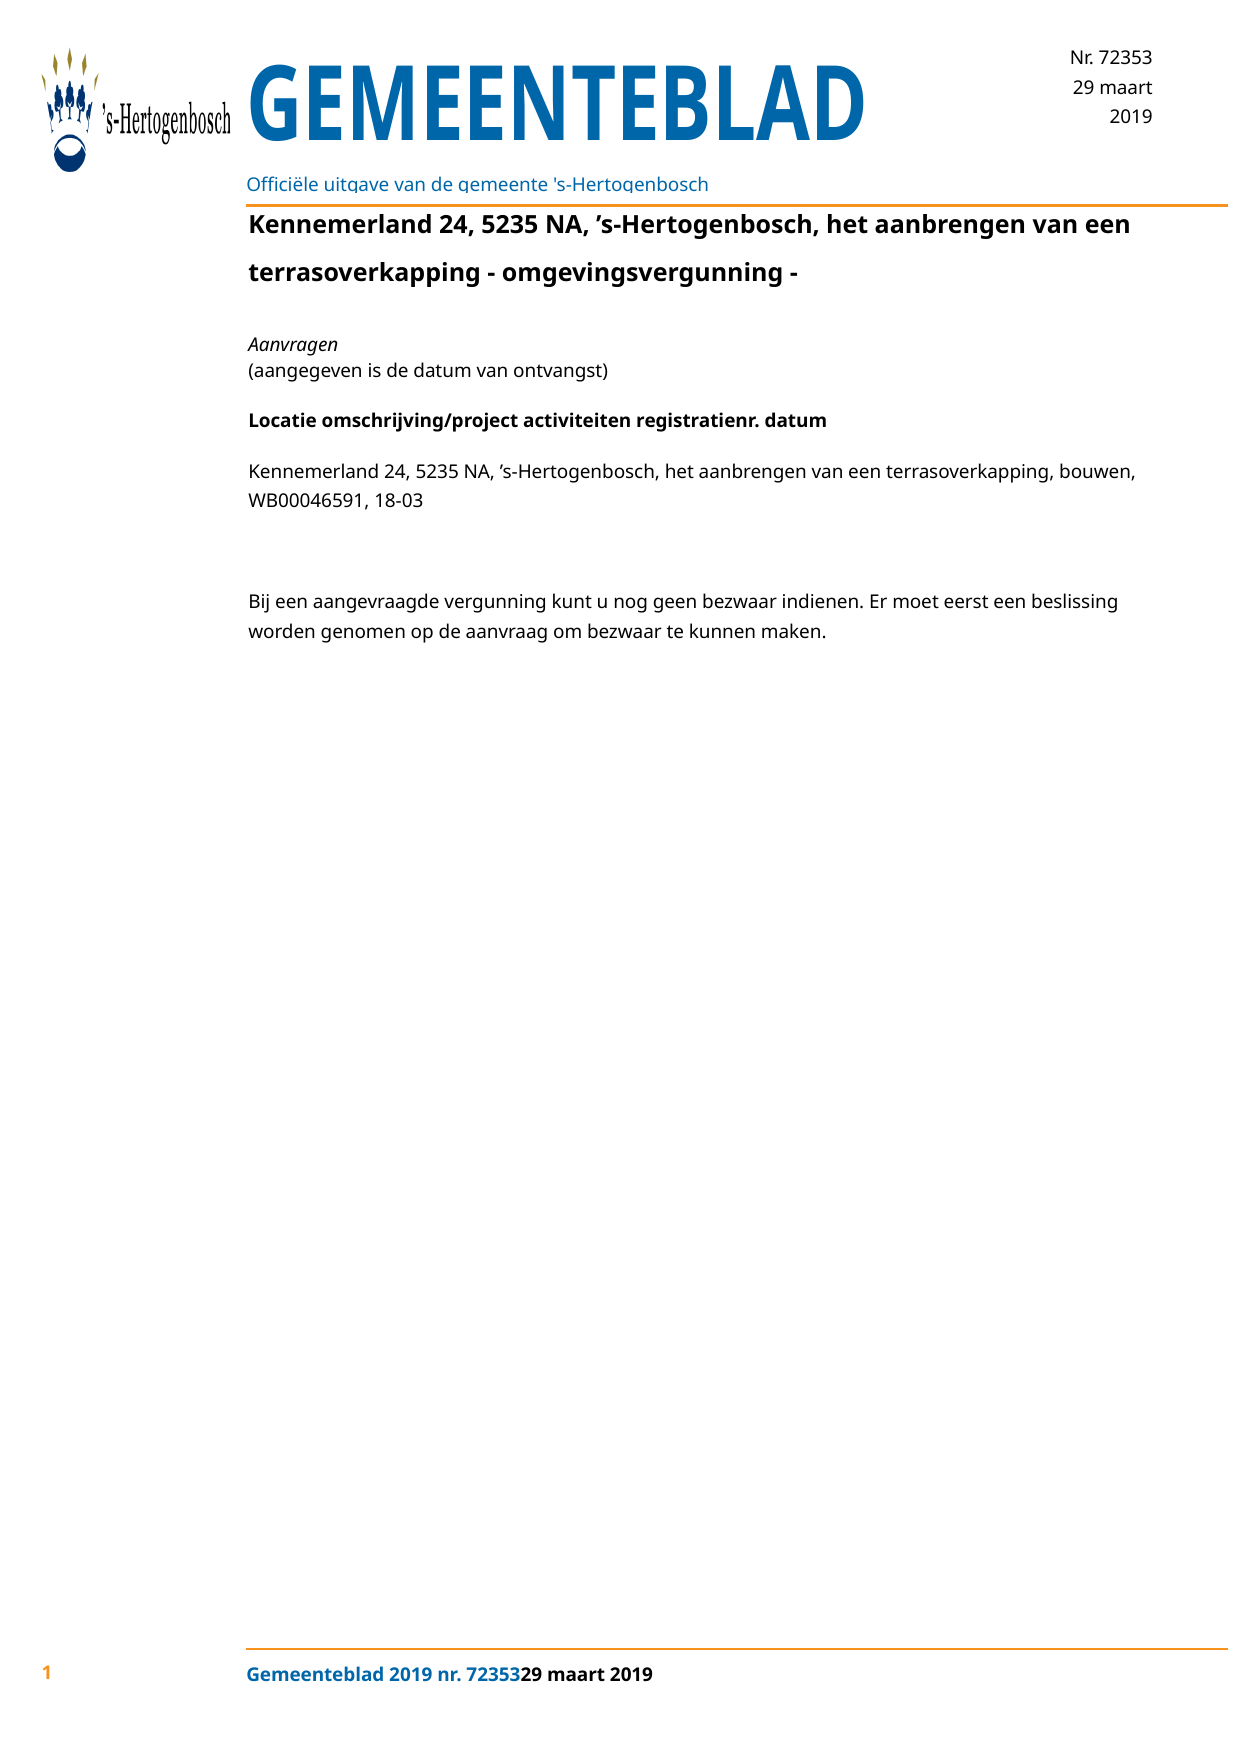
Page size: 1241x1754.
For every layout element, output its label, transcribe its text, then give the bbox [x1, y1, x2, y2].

text Kennemerland 24, 5235 NA, ’s-Hertogenbosch, het aanbrengen van een terrasoverkapping, bouwen, WB00046591, 18-03 [248, 458, 1152, 513]
text Kennemerland 24, 5235 NA, ’s-Hertogenbosch, het aanbrengen van een terrasoverkapping - omgevingsvergunning - [248, 207, 1152, 288]
text Locatie omschrijving/project activiteiten registratienr. datum [248, 408, 1152, 433]
text Bij een aangevraagde vergunning kunt u nog geen bezwaar indienen. Er moet eerst een beslissing worden genomen op de aanvraag om bezwaar te kunnen maken. [248, 588, 1152, 644]
text (aangegeven is de datum van ontvangst) [248, 357, 1152, 383]
text Aanvragen [248, 331, 1152, 357]
picture [41, 47, 231, 172]
